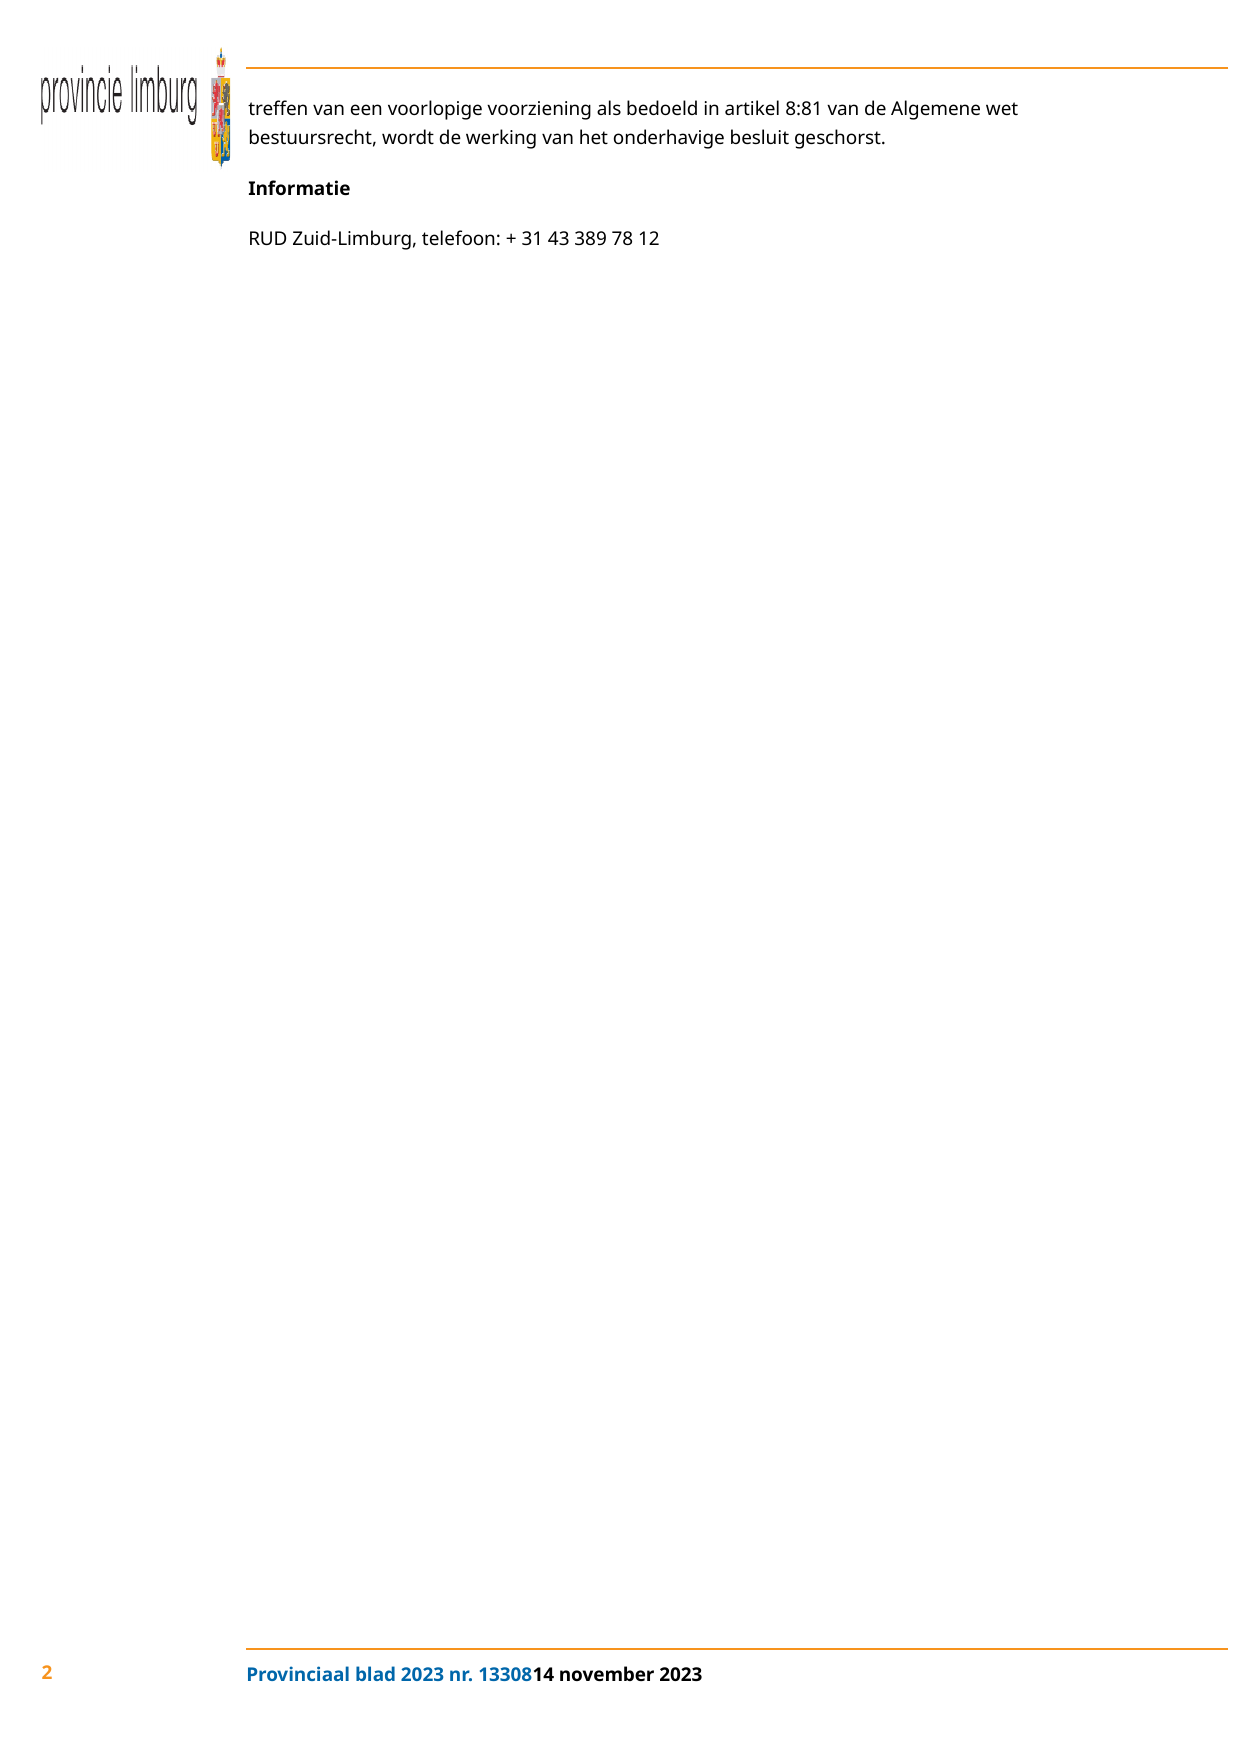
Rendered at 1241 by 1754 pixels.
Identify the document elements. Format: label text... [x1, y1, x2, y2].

picture [41, 47, 231, 172]
text Informatie [248, 175, 1152, 201]
text treffen van een voorlopige voorziening als bedoeld in artikel 8:81 van de Algemene wet bestuursrecht, wordt de werking van het onderhavige besluit geschorst. [248, 95, 1152, 150]
text RUD Zuid-Limburg, telefoon: + 31 43 389 78 12 [248, 225, 1152, 251]
